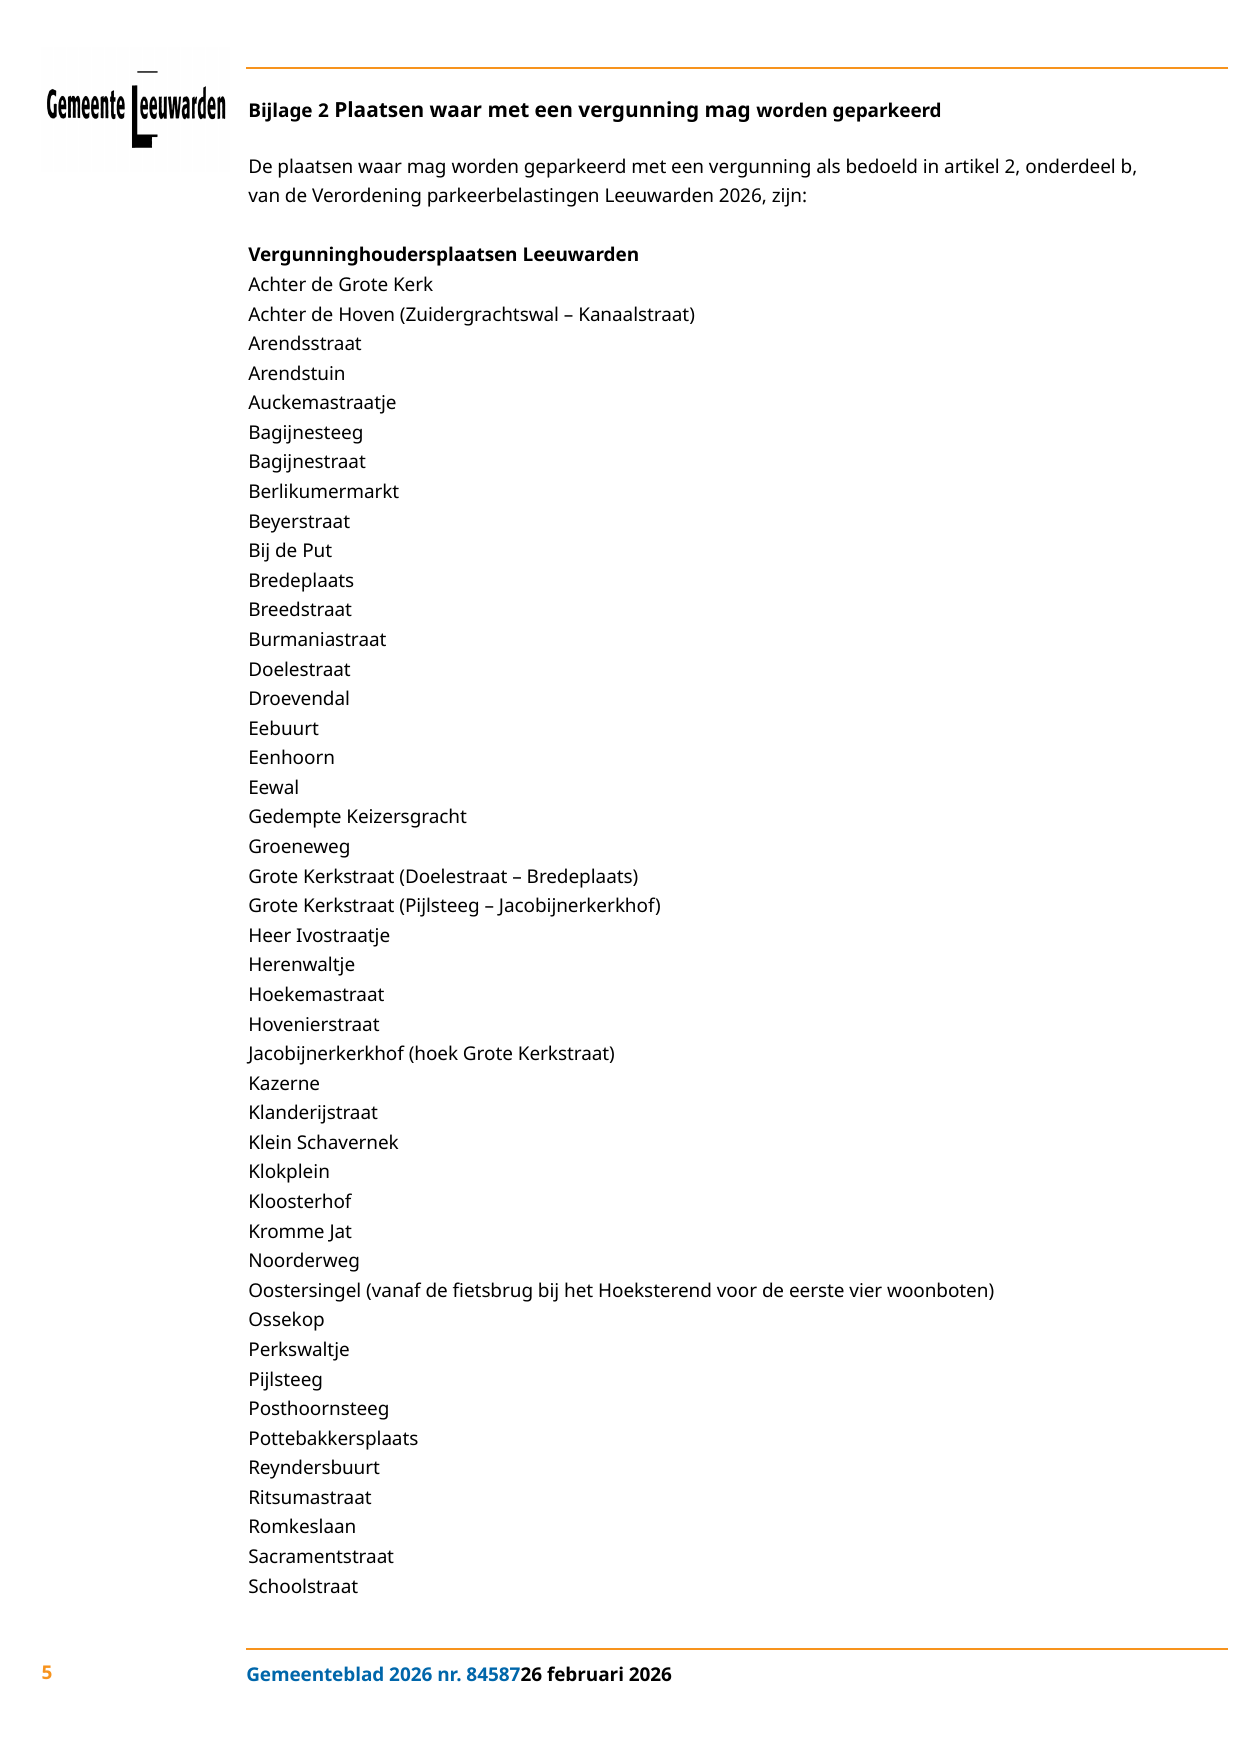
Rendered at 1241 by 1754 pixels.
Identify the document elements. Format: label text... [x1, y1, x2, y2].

text Arendsstraat [248, 330, 1152, 356]
text Pijlsteeg [248, 1366, 1152, 1392]
text Arendstuin [248, 360, 1152, 386]
text Achter de Hoven (Zuidergrachtswal – Kanaalstraat) [248, 301, 1152, 327]
text Hovenierstraat [248, 1011, 1152, 1037]
text Pottebakkersplaats [248, 1425, 1152, 1451]
text Bij de Put [248, 537, 1152, 563]
text Kloosterhof [248, 1188, 1152, 1214]
text Grote Kerkstraat (Pijlsteeg – Jacobijnerkerkhof) [248, 892, 1152, 918]
text De plaatsen waar mag worden geparkeerd met een vergunning als bedoeld in artikel 2, onderdeel b, van de Verordening parkeerbelastingen Leeuwarden 2026, zijn: [248, 153, 1152, 208]
text Groeneweg [248, 833, 1152, 859]
text Bagijnesteeg [248, 419, 1152, 445]
text Kazerne [248, 1070, 1152, 1096]
text Klanderijstraat [248, 1099, 1152, 1125]
text Kromme Jat [248, 1218, 1152, 1244]
text Ritsumastraat [248, 1484, 1152, 1510]
text Bagijnestraat [248, 449, 1152, 474]
text Posthoornsteeg [248, 1395, 1152, 1421]
picture [41, 47, 231, 172]
text Eenhoorn [248, 744, 1152, 770]
text Romkeslaan [248, 1514, 1152, 1539]
text Achter de Grote Kerk [248, 271, 1152, 297]
text Klein Schavernek [248, 1129, 1152, 1155]
text Reyndersbuurt [248, 1454, 1152, 1480]
text Droevendal [248, 685, 1152, 711]
text Eebuurt [248, 715, 1152, 741]
text Oostersingel (vanaf de fietsbrug bij het Hoeksterend voor de eerste vier woonboten) [248, 1277, 1152, 1303]
text Beyerstraat [248, 508, 1152, 534]
text Schoolstraat [248, 1573, 1152, 1599]
text Noorderweg [248, 1247, 1152, 1273]
text Gedempte Keizersgracht [248, 804, 1152, 829]
text Grote Kerkstraat (Doelestraat – Bredeplaats) [248, 863, 1152, 889]
text Perkswaltje [248, 1336, 1152, 1362]
text Breedstraat [248, 597, 1152, 622]
text Burmaniastraat [248, 626, 1152, 652]
text Klokplein [248, 1159, 1152, 1184]
text Heer Ivostraatje [248, 922, 1152, 948]
text Bredeplaats [248, 567, 1152, 593]
text Jacobijnerkerkhof (hoek Grote Kerkstraat) [248, 1040, 1152, 1066]
text Doelestraat [248, 656, 1152, 682]
text Herenwaltje [248, 952, 1152, 977]
text Auckemastraatje [248, 389, 1152, 415]
text Ossekop [248, 1307, 1152, 1332]
text Hoekemastraat [248, 981, 1152, 1007]
text Eewal [248, 774, 1152, 800]
text Berlikumermarkt [248, 478, 1152, 504]
text Sacramentstraat [248, 1543, 1152, 1569]
text Bijlage 2 Plaatsen waar met een vergunning mag worden geparkeerd [248, 95, 1152, 123]
text Vergunninghoudersplaatsen Leeuwarden [248, 242, 1152, 267]
